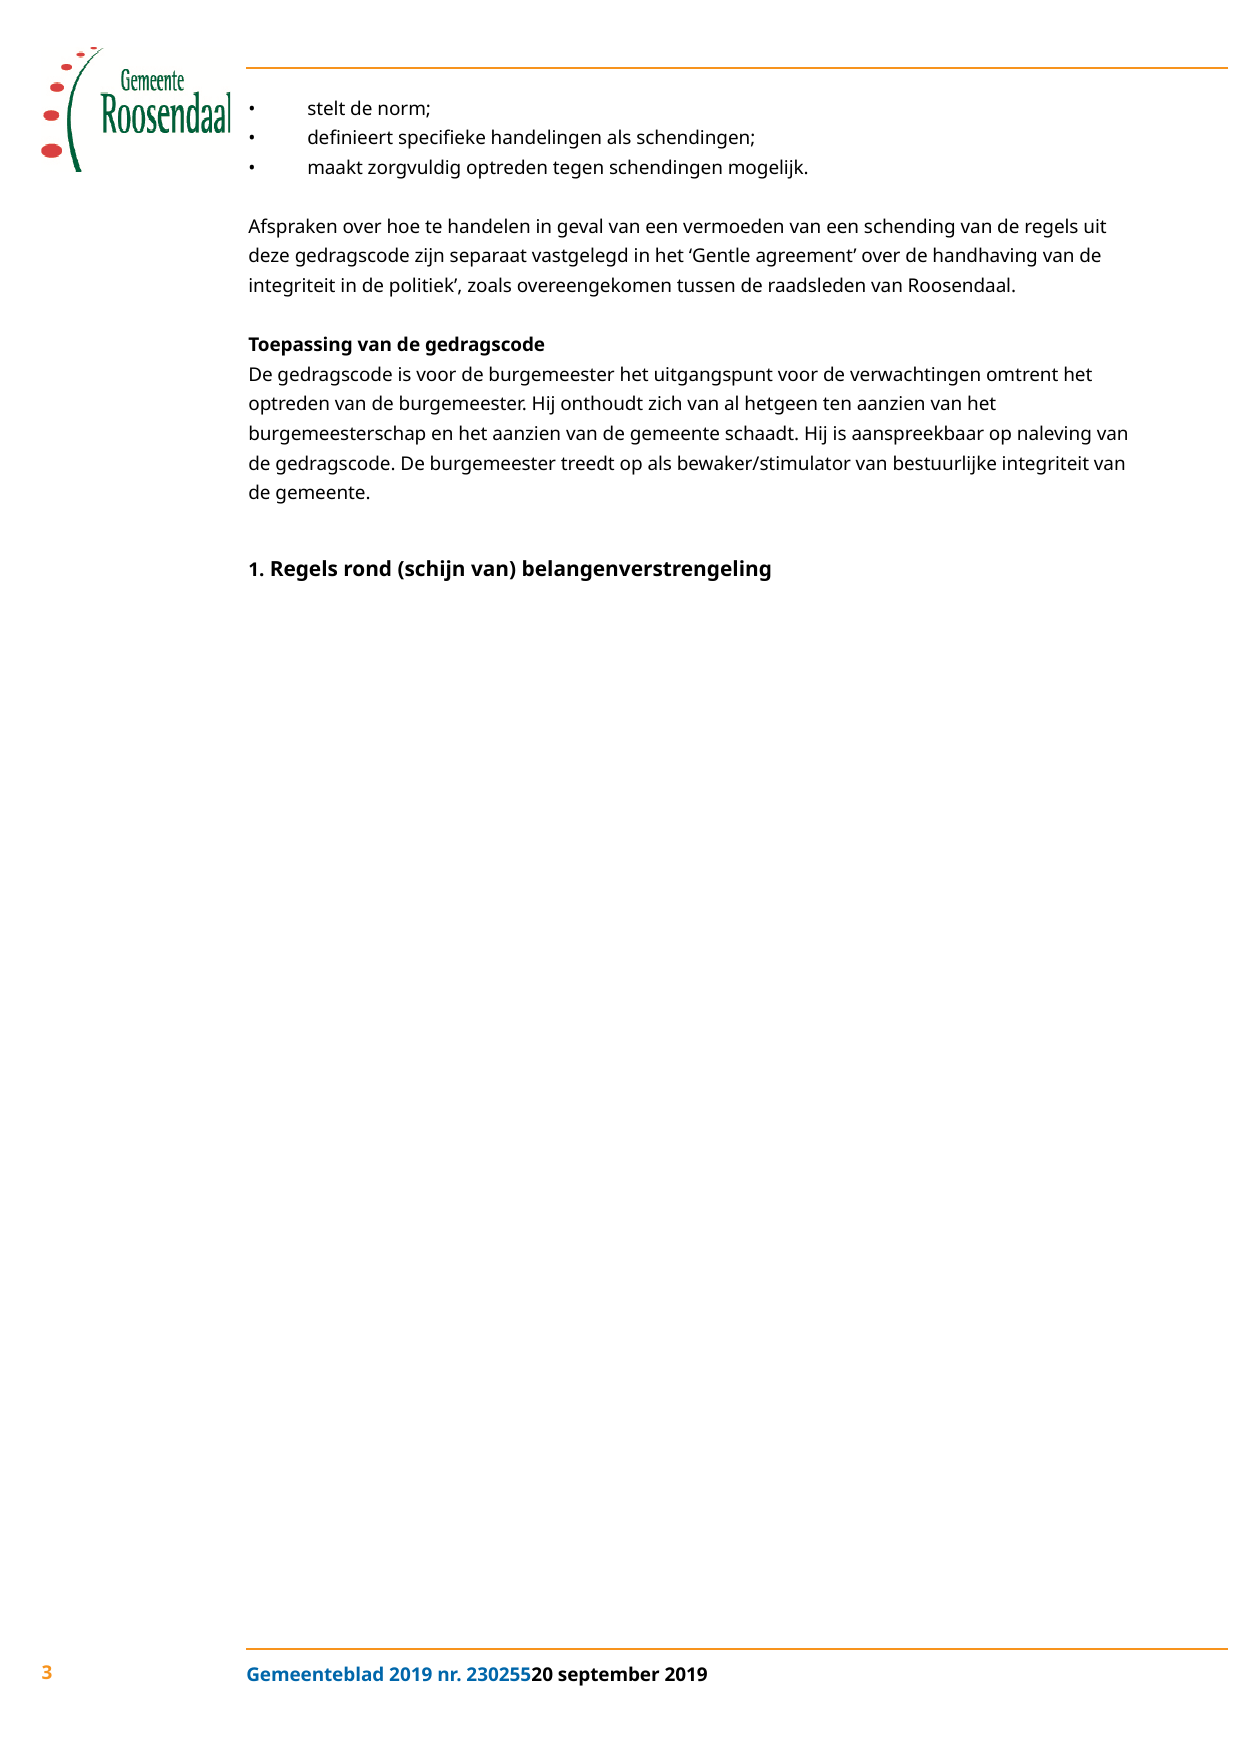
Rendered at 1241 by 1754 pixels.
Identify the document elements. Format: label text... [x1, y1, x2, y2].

text 1. Regels rond (schijn van) belangenverstrengeling [248, 554, 1152, 583]
text De gedragscode is voor de burgemeester het uitgangspunt voor de verwachtingen omtrent het optreden van de burgemeester. Hij onthoudt zich van al hetgeen ten aanzien van het burgemeesterschap en het aanzien van de gemeente schaadt. Hij is aanspreekbaar op naleving van de gedragscode. De burgemeester treedt op als bewaker/stimulator van bestuurlijke integriteit van de gemeente. [248, 361, 1152, 505]
text Toepassing van de gedragscode [248, 331, 1152, 357]
list stelt de norm; [248, 95, 1152, 121]
picture [41, 47, 231, 172]
text Afspraken over hoe te handelen in geval van een vermoeden van een schending van de regels uit deze gedragscode zijn separaat vastgelegd in het ‘Gentle agreement’ over de handhaving van de integriteit in de politiek’, zoals overeengekomen tussen de raadsleden van Roosendaal. [248, 213, 1152, 298]
list definieert specifieke handelingen als schendingen; [248, 124, 1152, 150]
list maakt zorgvuldig optreden tegen schendingen mogelijk. [248, 154, 1152, 180]
